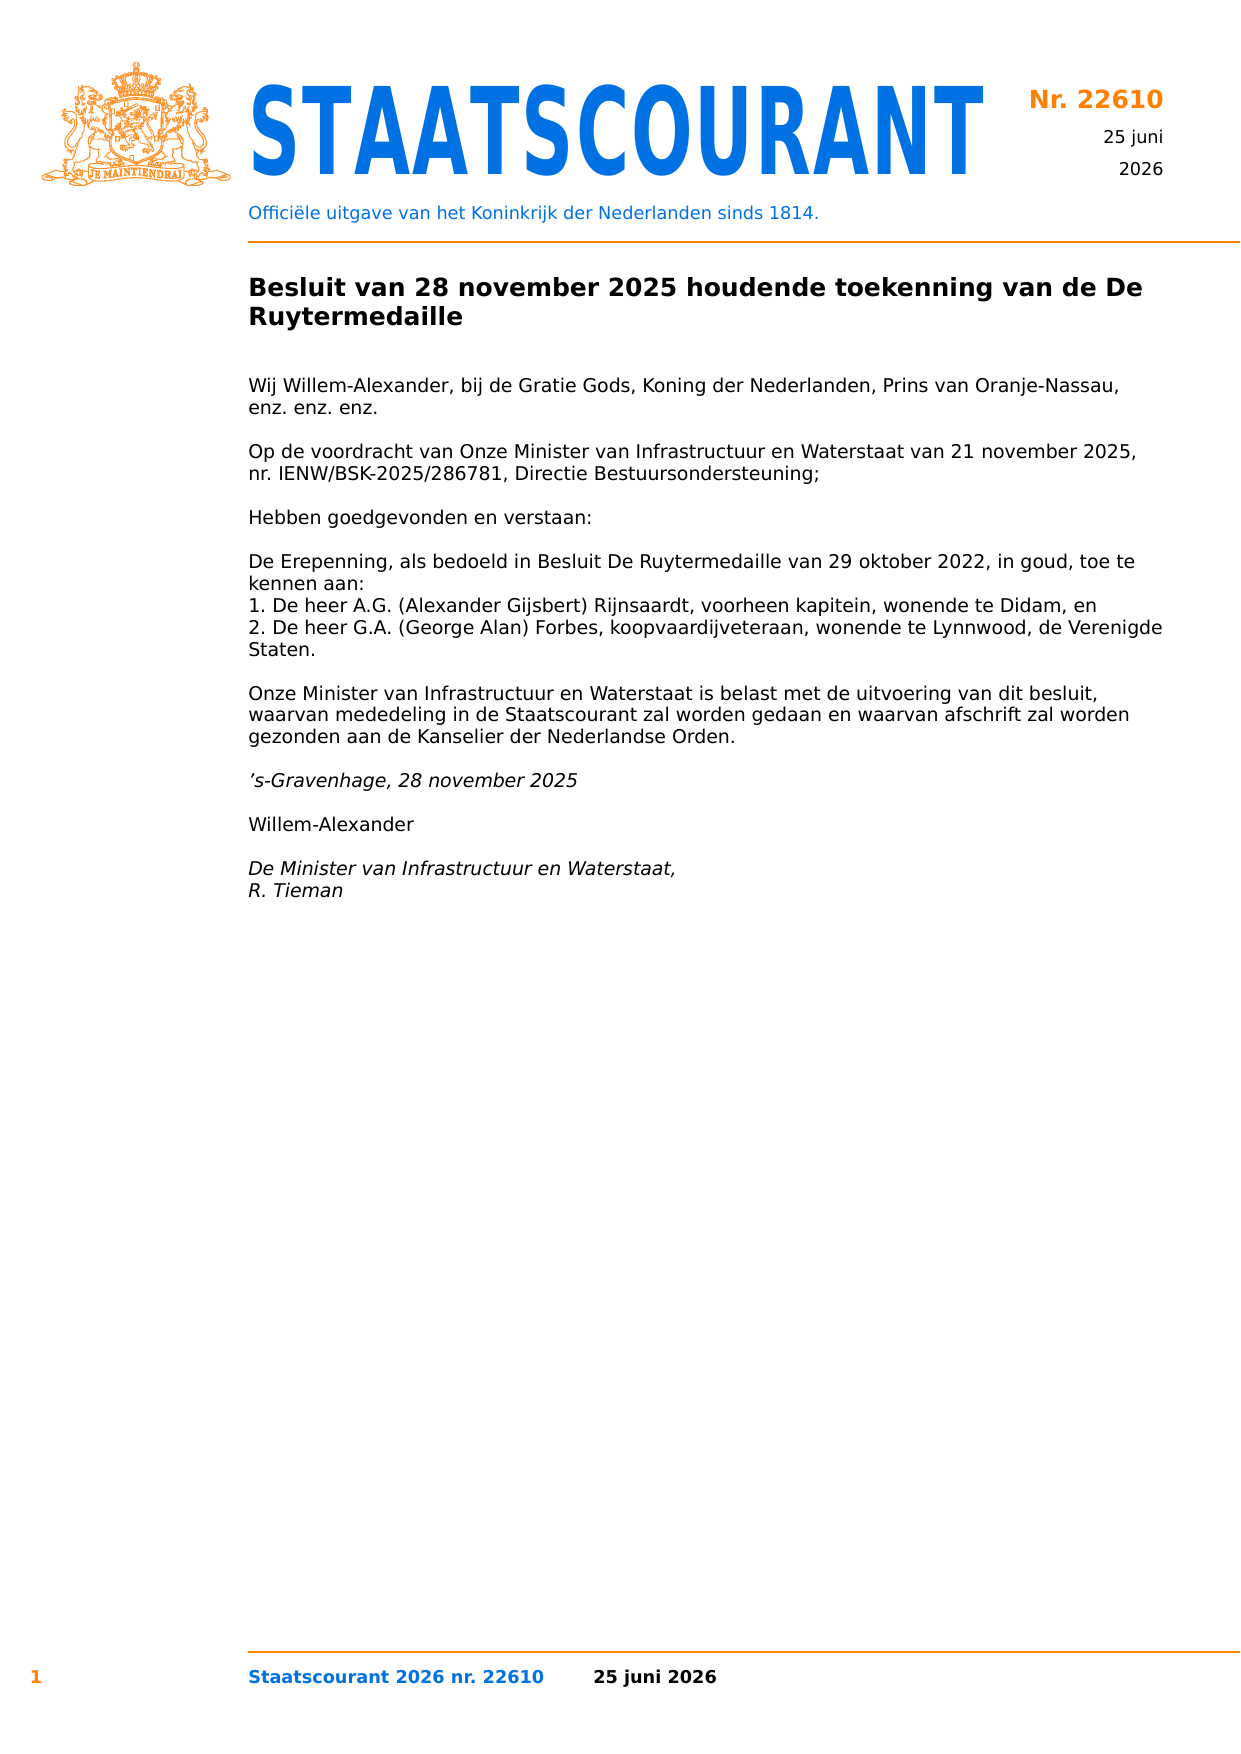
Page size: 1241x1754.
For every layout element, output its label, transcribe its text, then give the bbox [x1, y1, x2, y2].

table_cell 25 juni [998, 121, 1240, 153]
text Wij Willem-Alexander, bij de Gratie Gods, Koning der Nederlanden, Prins van Oranje-Nassau, enz. enz. enz. [248, 375, 1163, 419]
text 2. De heer G.A. (George Alan) Forbes, koopvaardijveteraan, wonende te Lynnwood, de Verenigde Staten. [248, 617, 1163, 661]
text Hebben goedgevonden en verstaan: [248, 507, 1163, 529]
text ’s-Gravenhage, 28 november 2025 [248, 770, 1163, 792]
text Op de voordracht van Onze Minister van Infrastructuur en Waterstaat van 21 november 2025, nr. IENW/BSK-2025/286781, Directie Bestuursondersteuning; [248, 441, 1163, 485]
table_cell 2026 [998, 153, 1240, 203]
text Onze Minister van Infrastructuur en Waterstaat is belast met de uitvoering van dit besluit, waarvan mededeling in de Staatscourant zal worden gedaan en waarvan afschrift zal worden gezonden aan de Kanselier der Nederlandse Orden. [248, 682, 1163, 748]
text Willem-Alexander [248, 814, 1163, 836]
text De Erepenning, als bedoeld in Besluit De Ruytermedaille van 29 oktober 2022, in goud, toe te kennen aan: [248, 551, 1163, 594]
picture [41, 62, 231, 186]
subtitle Besluit van 28 november 2025 houdende toekenning van de De Ruytermedaille [248, 273, 1163, 331]
table_header STAATSCOURANT [248, 62, 998, 203]
table_cell Officiële uitgave van het Koninkrijk der Nederlanden sinds 1814. [248, 203, 1240, 241]
table_header Nr. 22610 [998, 62, 1240, 121]
table_header [25, 62, 248, 241]
text De Minister van Infrastructuur en Waterstaat, R. Tieman [248, 858, 1163, 902]
text 1. De heer A.G. (Alexander Gijsbert) Rijnsaardt, voorheen kapitein, wonende te Didam, en [248, 594, 1163, 617]
